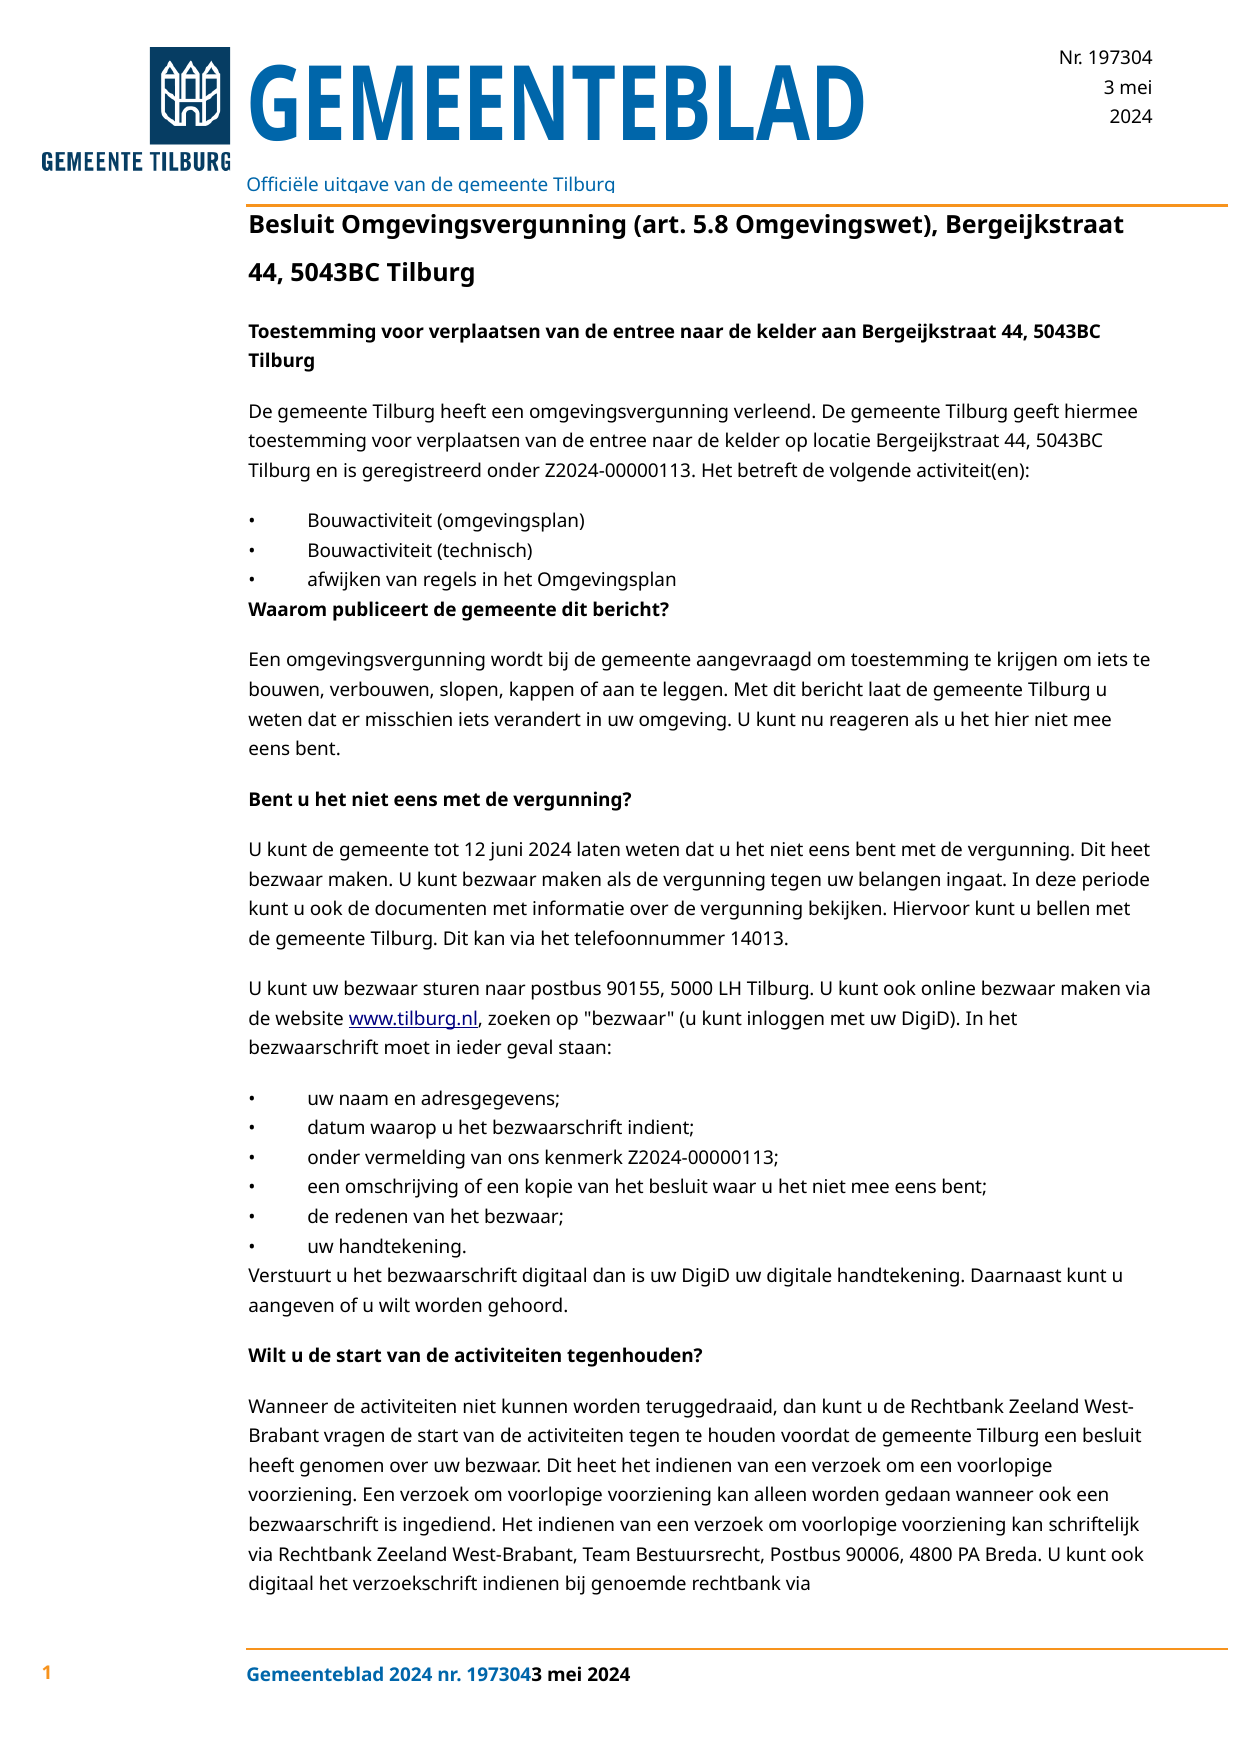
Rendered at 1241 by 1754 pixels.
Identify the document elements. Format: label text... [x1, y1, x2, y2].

list uw naam en adresgegevens; [248, 1085, 1152, 1111]
text Een omgevingsvergunning wordt bij de gemeente aangevraagd om toestemming te krijgen om iets te bouwen, verbouwen, slopen, kappen of aan te leggen. Met dit bericht laat de gemeente Tilburg u weten dat er misschien iets verandert in uw omgeving. U kunt nu reageren als u het hier niet mee eens bent. [248, 647, 1152, 761]
text Verstuurt u het bezwaarschrift digitaal dan is uw DigiD uw digitale handtekening. Daarnaast kunt u aangeven of u wilt worden gehoord. [248, 1262, 1152, 1318]
text Toestemming voor verplaatsen van de entree naar de kelder aan Bergeijkstraat 44, 5043BC Tilburg [248, 318, 1152, 373]
list uw handtekening. [248, 1233, 1152, 1259]
text Waarom publiceert de gemeente dit bericht? [248, 596, 1152, 622]
list afwijken van regels in het Omgevingsplan [248, 567, 1152, 592]
text Wanneer de activiteiten niet kunnen worden teruggedraaid, dan kunt u de Rechtbank Zeeland West-Brabant vragen de start van de activiteiten tegen te houden voordat de gemeente Tilburg een besluit heeft genomen over uw bezwaar. Dit heet het indienen van een verzoek om een voorlopige voorziening. Een verzoek om voorlopige voorziening kan alleen worden gedaan wanneer ook een bezwaarschrift is ingediend. Het indienen van een verzoek om voorlopige voorziening kan schriftelijk via Rechtbank Zeeland West-Brabant, Team Bestuursrecht, Postbus 90006, 4800 PA Breda. U kunt ook digitaal het verzoekschrift indienen bij genoemde rechtbank via [248, 1393, 1152, 1596]
list Bouwactiviteit (omgevingsplan) [248, 507, 1152, 533]
list een omschrijving of een kopie van het besluit waar u het niet mee eens bent; [248, 1174, 1152, 1199]
text Bent u het niet eens met de vergunning? [248, 786, 1152, 812]
list Bouwactiviteit (technisch) [248, 537, 1152, 563]
text Besluit Omgevingsvergunning (art. 5.8 Omgevingswet), Bergeijkstraat 44, 5043BC Tilburg [248, 207, 1152, 288]
list datum waarop u het bezwaarschrift indient; [248, 1114, 1152, 1140]
text Wilt u de start van de activiteiten tegenhouden? [248, 1342, 1152, 1368]
text U kunt de gemeente tot 12 juni 2024 laten weten dat u het niet eens bent met de vergunning. Dit heet bezwaar maken. U kunt bezwaar maken als de vergunning tegen uw belangen ingaat. In deze periode kunt u ook de documenten met informatie over de vergunning bekijken. Hiervoor kunt u bellen met de gemeente Tilburg. Dit kan via het telefoonnummer 14013. [248, 836, 1152, 951]
list onder vermelding van ons kenmerk Z2024-00000113; [248, 1144, 1152, 1170]
text U kunt uw bezwaar sturen naar postbus 90155, 5000 LH Tilburg. U kunt ook online bezwaar maken via de website www.tilburg.nl, zoeken op "bezwaar" (u kunt inloggen met uw DigiD). In het bezwaarschrift moet in ieder geval staan: [248, 975, 1152, 1060]
picture [41, 47, 231, 172]
text De gemeente Tilburg heeft een omgevingsvergunning verleend. De gemeente Tilburg geeft hiermee toestemming voor verplaatsen van de entree naar de kelder op locatie Bergeijkstraat 44, 5043BC Tilburg en is geregistreerd onder Z2024-00000113. Het betreft de volgende activiteit(en): [248, 398, 1152, 483]
list de redenen van het bezwaar; [248, 1203, 1152, 1229]
